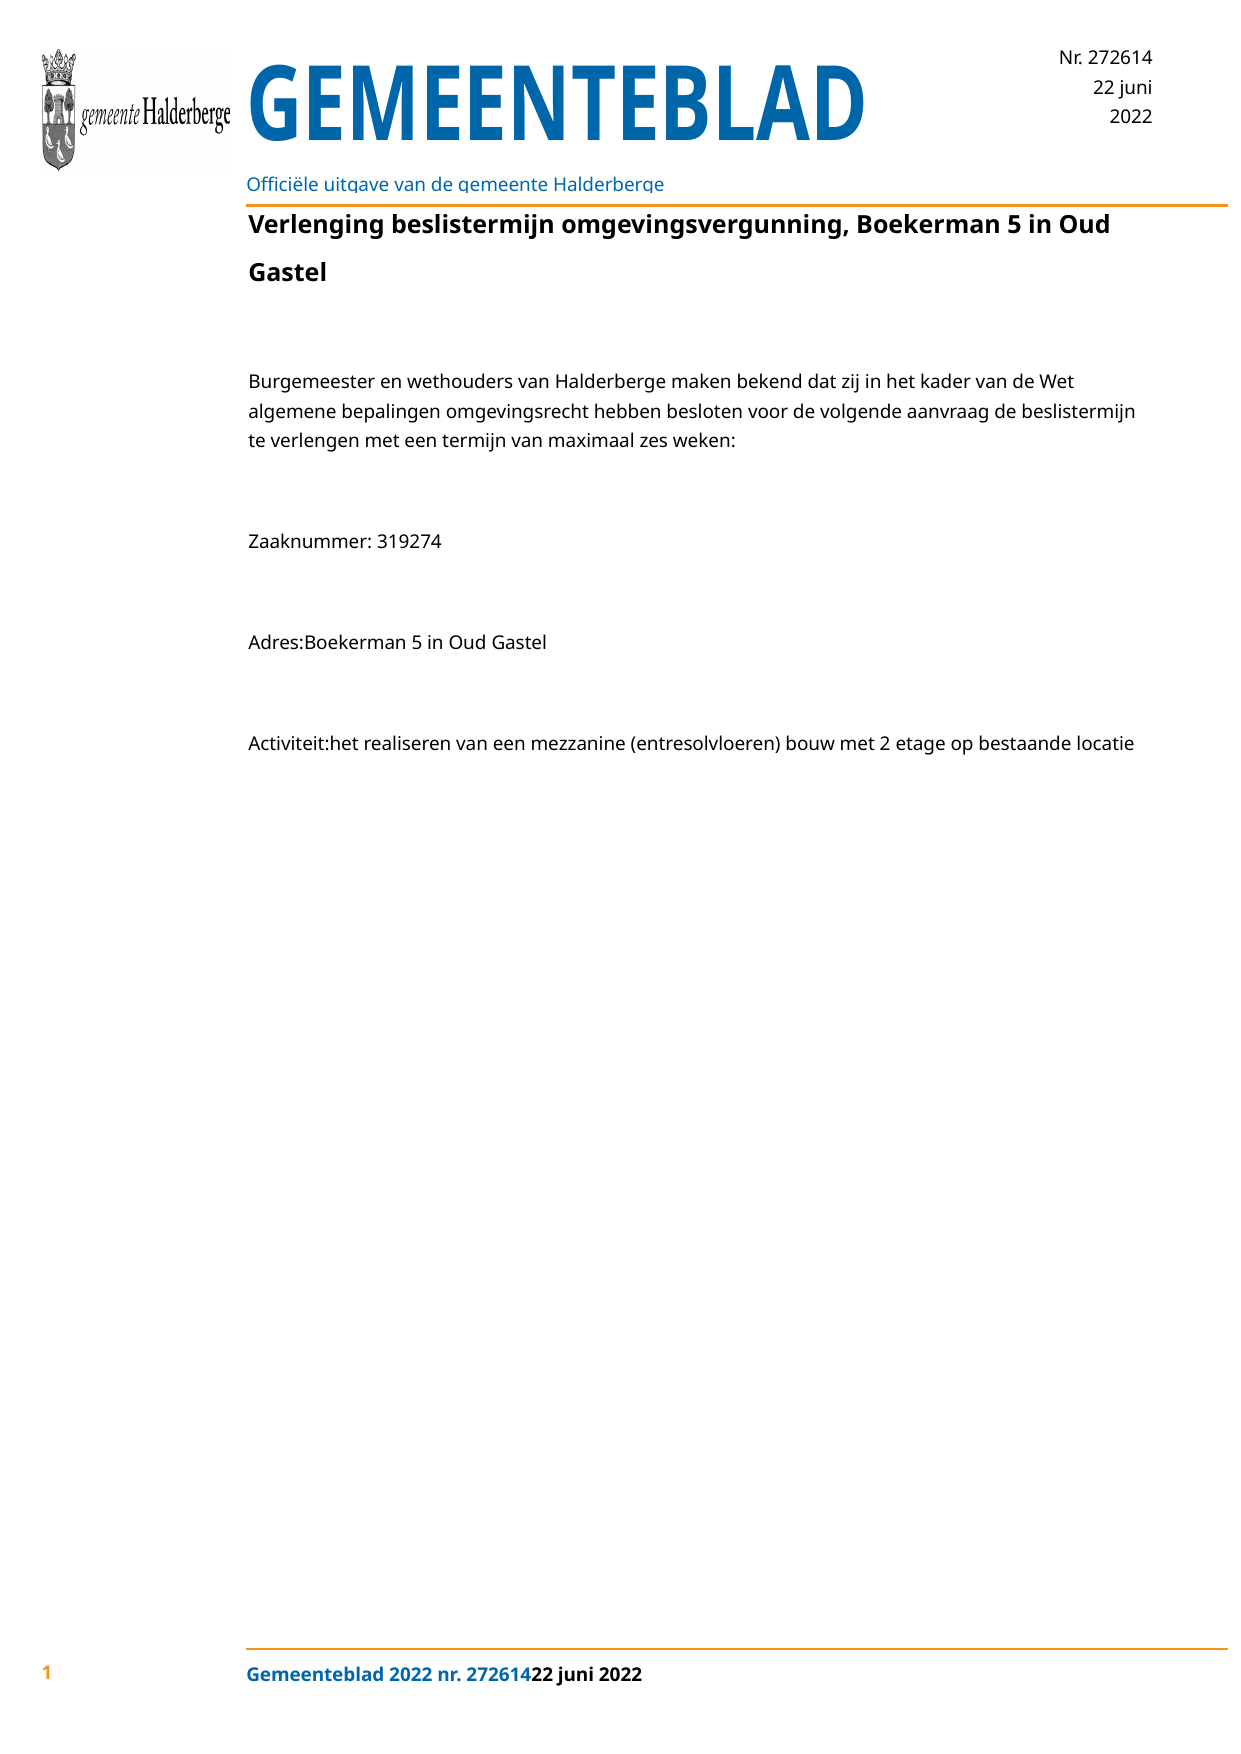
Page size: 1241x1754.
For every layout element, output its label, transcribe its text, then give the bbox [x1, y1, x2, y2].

text Verlenging beslistermijn omgevingsvergunning, Boekerman 5 in Oud Gastel [248, 207, 1152, 288]
picture [41, 47, 231, 172]
text Burgemeester en wethouders van Halderberge maken bekend dat zij in het kader van de Wet algemene bepalingen omgevingsrecht hebben besloten voor de volgende aanvraag de beslistermijn te verlengen met een termijn van maximaal zes weken: [248, 368, 1152, 453]
text Zaaknummer: 319274 [248, 528, 1152, 554]
text Activiteit:het realiseren van een mezzanine (entresolvloeren) bouw met 2 etage op bestaande locatie [248, 730, 1152, 756]
text Adres:Boekerman 5 in Oud Gastel [248, 629, 1152, 655]
